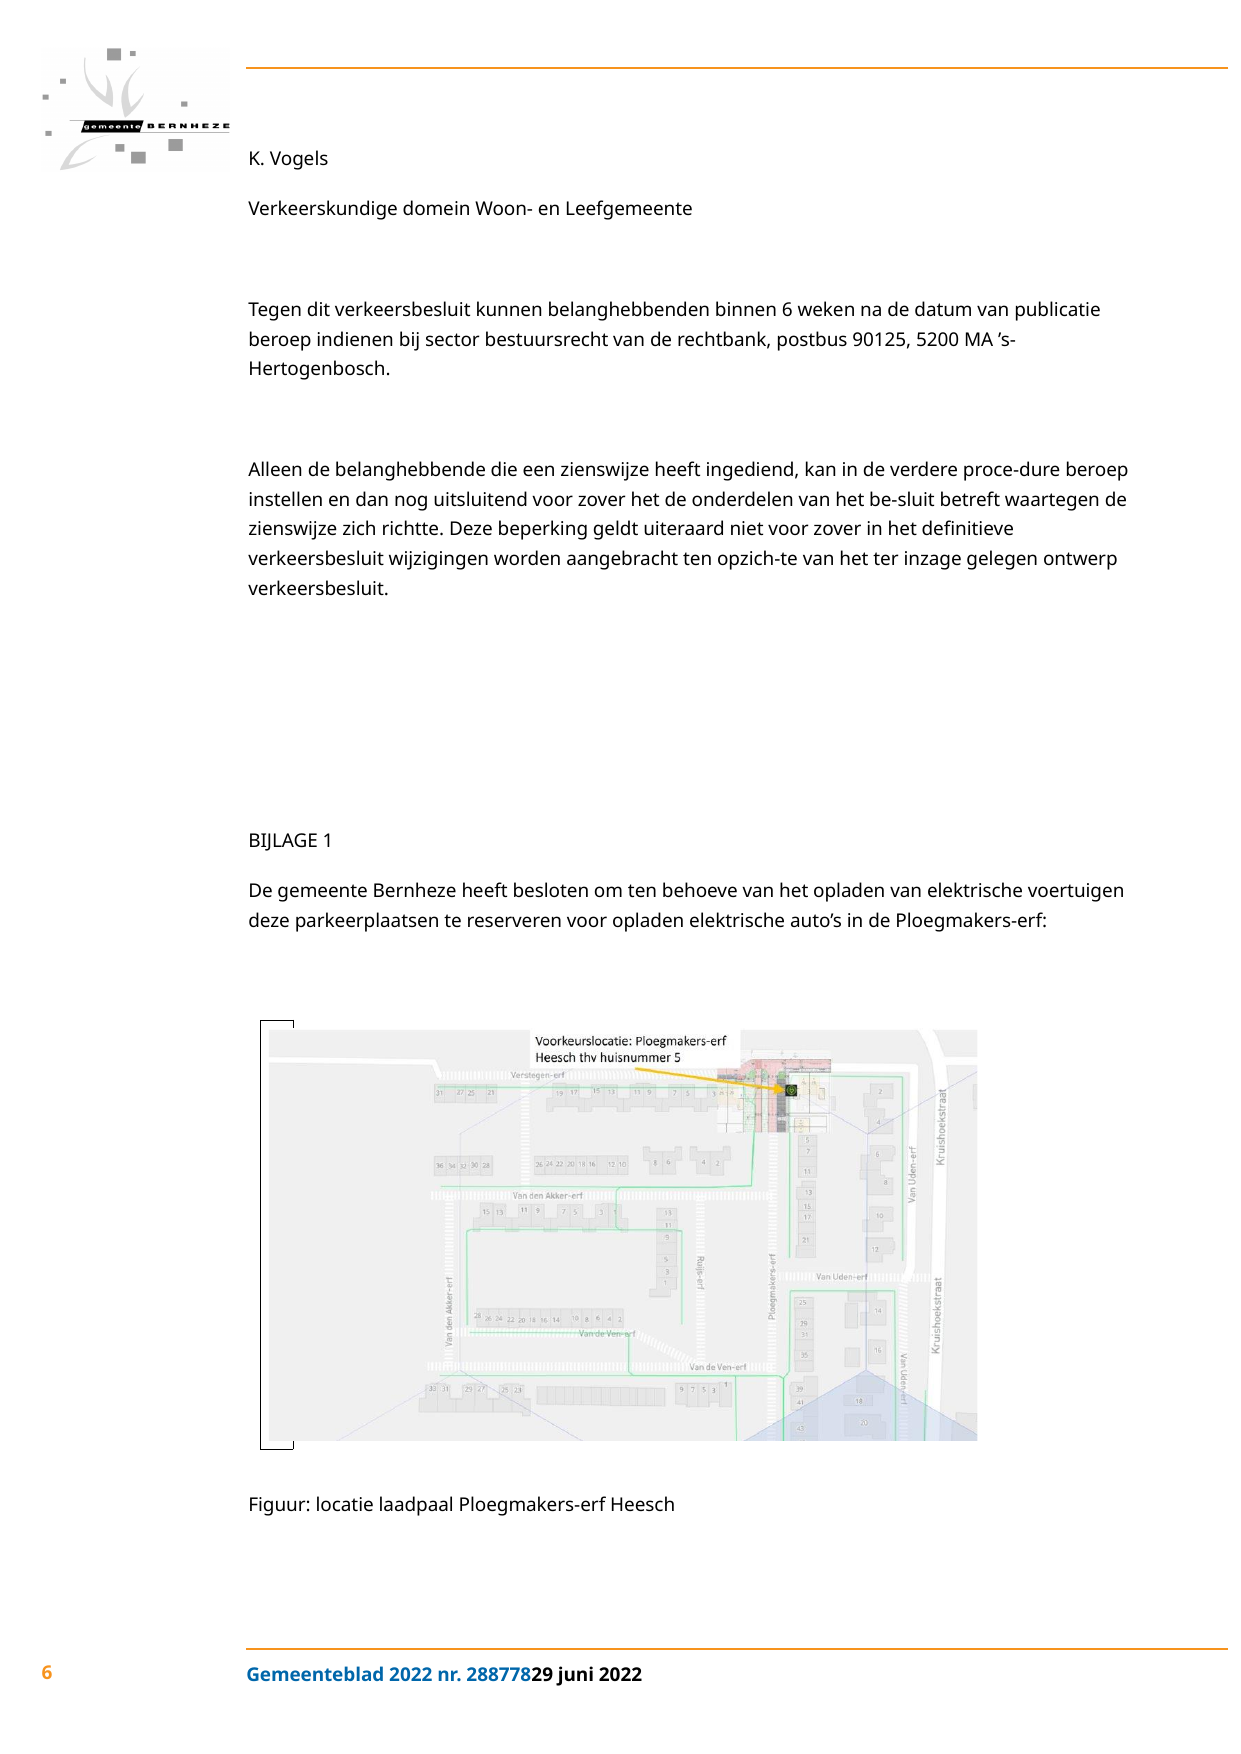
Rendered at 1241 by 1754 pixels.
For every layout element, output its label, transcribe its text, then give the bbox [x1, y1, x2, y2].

picture [41, 47, 231, 172]
text De gemeente Bernheze heeft besloten om ten behoeve van het opladen van elektrische voertuigen deze parkeerplaatsen te reserveren voor opladen elektrische auto’s in de Ploegmakers-erf: [248, 877, 1152, 933]
text Figuur: locatie laadpaal Ploegmakers-erf Heesch [248, 1491, 1152, 1517]
text K. Vogels [248, 145, 1152, 171]
text Verkeerskundige domein Woon- en Leefgemeente [248, 196, 1152, 221]
text Alleen de belanghebbende die een zienswijze heeft ingediend, kan in de verdere proce-dure beroep instellen en dan nog uitsluitend voor zover het de onderdelen van het be-sluit betreft waartegen de zienswijze zich richtte. Deze beperking geldt uiteraard niet voor zover in het definitieve verkeersbesluit wijzigingen worden aangebracht ten opzich-te van het ter inzage gelegen ontwerp verkeersbesluit. [248, 456, 1152, 601]
picture [268, 1028, 978, 1441]
text BIJLAGE 1 [248, 827, 1152, 853]
text Tegen dit verkeersbesluit kunnen belanghebbenden binnen 6 weken na de datum van publicatie beroep indienen bij sector bestuursrecht van de rechtbank, postbus 90125, 5200 MA ’s-Hertogenbosch. [248, 296, 1152, 381]
